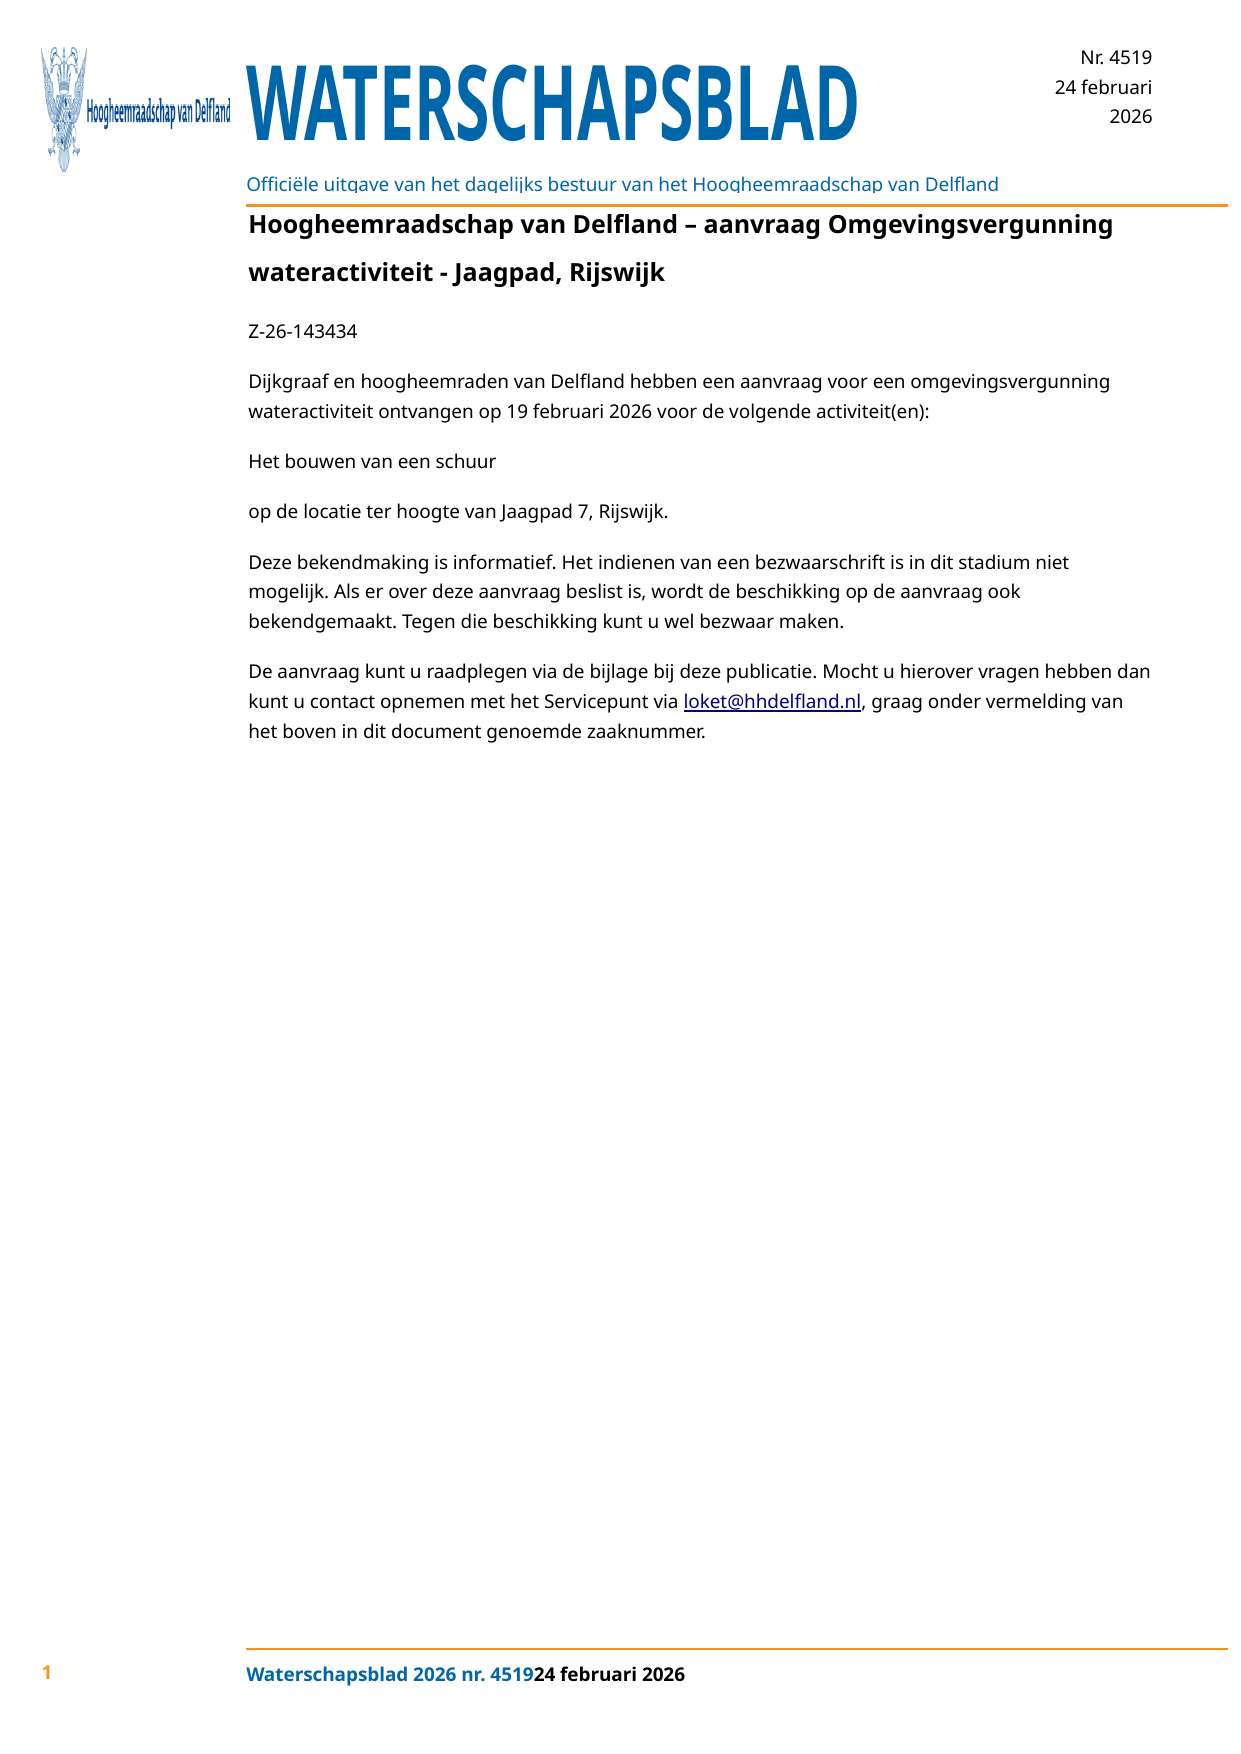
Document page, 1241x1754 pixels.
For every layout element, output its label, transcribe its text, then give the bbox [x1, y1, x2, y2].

text Z-26-143434 [248, 318, 1152, 344]
text Deze bekendmaking is informatief. Het indienen van een bezwaarschrift is in dit stadium niet mogelijk. Als er over deze aanvraag beslist is, wordt de beschikking op de aanvraag ook bekendgemaakt. Tegen die beschikking kunt u wel bezwaar maken. [248, 549, 1152, 634]
text Het bouwen van een schuur [248, 448, 1152, 474]
text De aanvraag kunt u raadplegen via de bijlage bij deze publicatie. Mocht u hierover vragen hebben dan kunt u contact opnemen met het Servicepunt via loket@hhdelfland.nl, graag onder vermelding van het boven in dit document genoemde zaaknummer. [248, 659, 1152, 744]
text op de locatie ter hoogte van Jaagpad 7, Rijswijk. [248, 499, 1152, 524]
text Hoogheemraadschap van Delfland – aanvraag Omgevingsvergunning wateractiviteit - Jaagpad, Rijswijk [248, 207, 1152, 288]
picture [41, 47, 231, 172]
text Dijkgraaf en hoogheemraden van Delfland hebben een aanvraag voor een omgevingsvergunning wateractiviteit ontvangen op 19 februari 2026 voor de volgende activiteit(en): [248, 368, 1152, 424]
